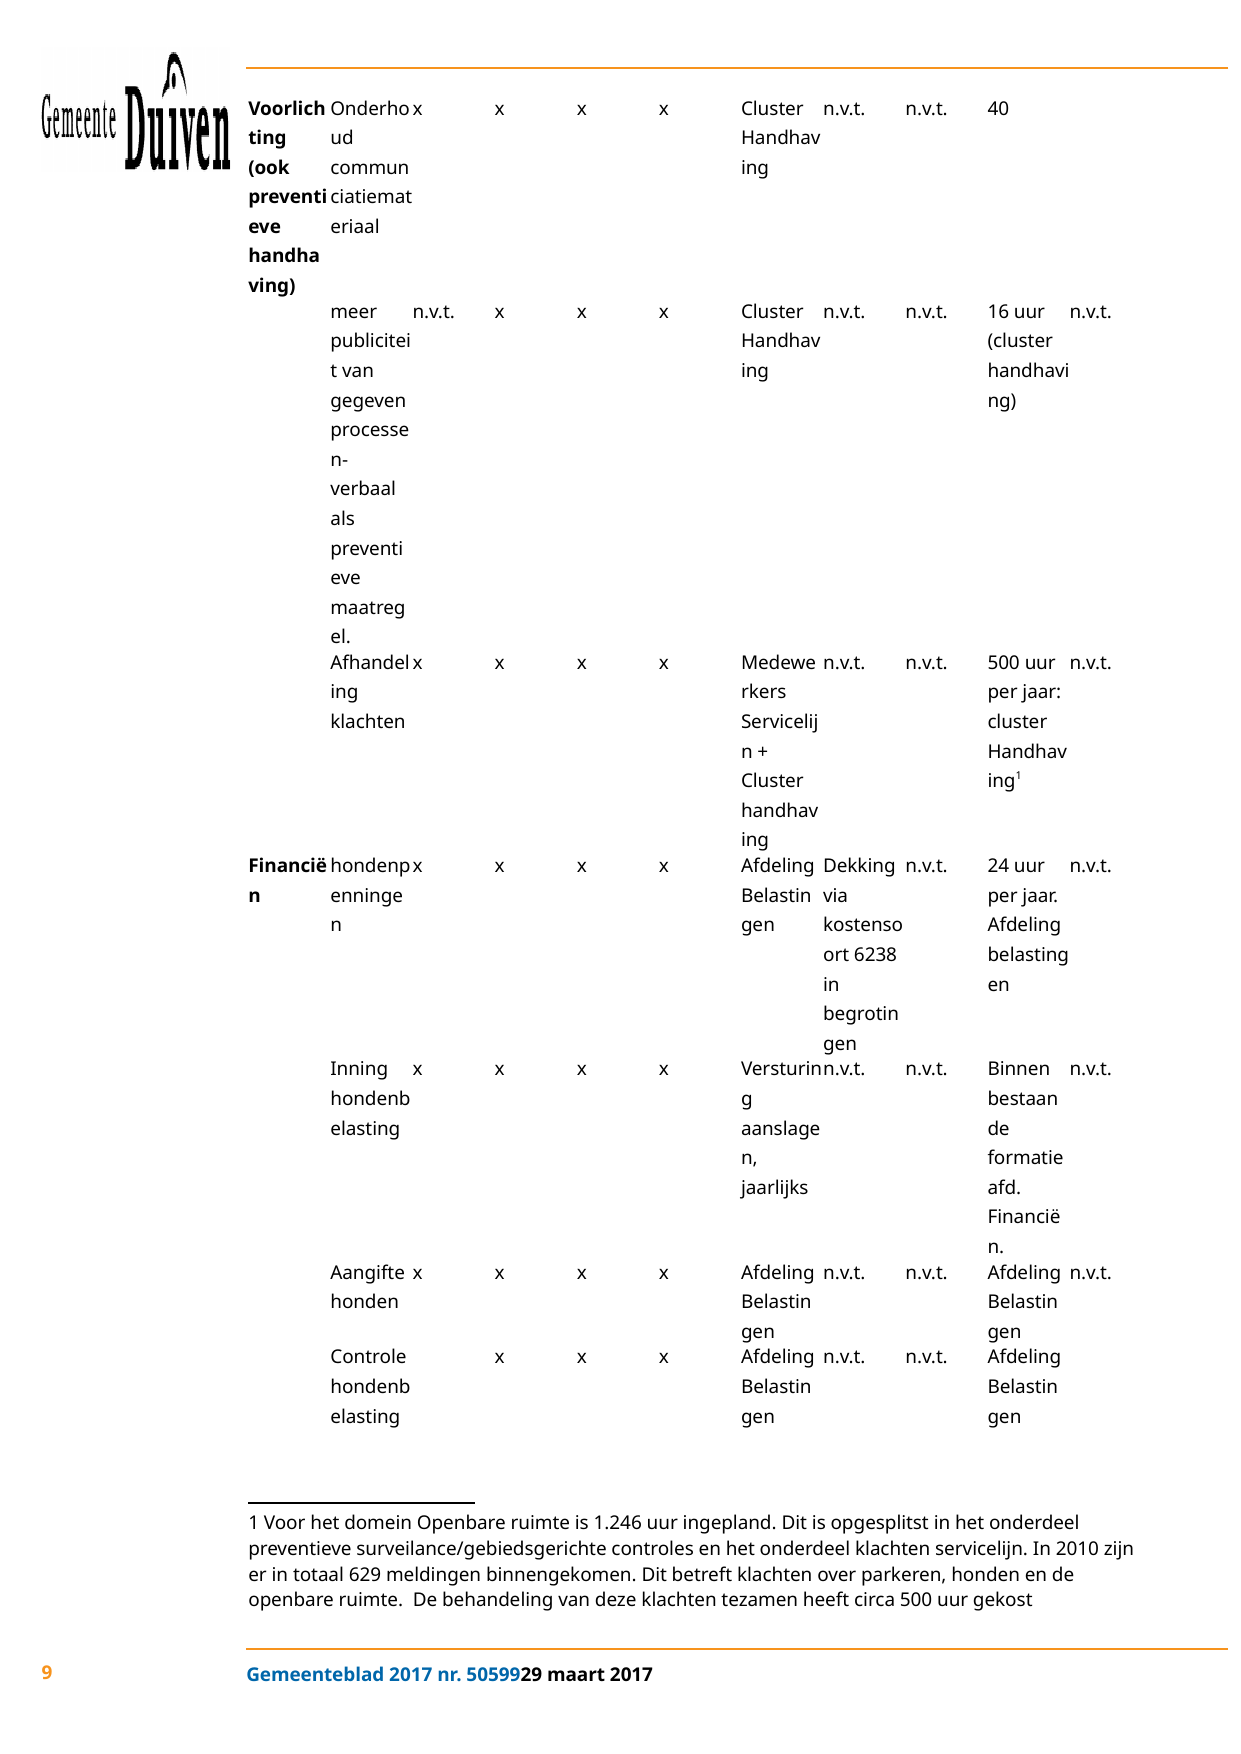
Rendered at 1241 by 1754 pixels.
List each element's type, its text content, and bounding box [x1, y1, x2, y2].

table_cell n.v.t. [823, 1259, 905, 1344]
table_cell Afdeling Belastingen [741, 853, 823, 1056]
table_cell x [659, 95, 741, 298]
table_cell Afdeling Belastingen [987, 1259, 1069, 1344]
table_cell n.v.t. [905, 1056, 987, 1259]
picture [41, 47, 231, 172]
table_cell x [412, 649, 494, 852]
table_cell x [577, 1056, 659, 1259]
table_cell [248, 1344, 330, 1429]
table_cell 24 uur per jaar. Afdeling belastingen [987, 853, 1069, 1056]
table_cell n.v.t. [823, 95, 905, 298]
table_cell Afhandeling klachten [330, 649, 412, 852]
table_cell x [659, 298, 741, 649]
table_cell Controle hondenbelasting [330, 1344, 412, 1429]
table_cell n.v.t. [823, 298, 905, 649]
table_cell n.v.t. [905, 853, 987, 1056]
table_cell x [577, 853, 659, 1056]
table_cell x [494, 649, 577, 852]
table_cell n.v.t. [905, 1344, 987, 1429]
table_cell [1069, 1344, 1152, 1429]
table_cell x [412, 1259, 494, 1344]
table_cell x [577, 298, 659, 649]
table_cell Inning hondenbelasting [330, 1056, 412, 1259]
table_cell Aangifte honden [330, 1259, 412, 1344]
table_cell n.v.t. [1069, 1259, 1152, 1344]
table_cell x [659, 853, 741, 1056]
table_cell Afdeling Belastingen [741, 1259, 823, 1344]
table_cell [248, 1056, 330, 1259]
table_cell n.v.t. [905, 95, 987, 298]
table_cell x [659, 649, 741, 852]
table_cell meer publiciteit van gegeven processen-verbaal als preventieve maatregel. [330, 298, 412, 649]
table_cell x [577, 1344, 659, 1429]
table_cell Dekking via kostensoort 6238 in begrotingen [823, 853, 905, 1056]
table_cell x [577, 95, 659, 298]
table_cell n.v.t. [1069, 853, 1152, 1056]
table_cell Cluster Handhaving [741, 95, 823, 298]
table_cell x [659, 1259, 741, 1344]
table_cell Financiën [248, 853, 330, 1056]
table_cell Versturing aanslagen, jaarlijks [741, 1056, 823, 1259]
table_cell x [412, 95, 494, 298]
table_cell [248, 298, 330, 649]
table_cell 500 uur per jaar: cluster Handhaving [987, 649, 1069, 852]
table_cell Onderhoud communciatiemateriaal [330, 95, 412, 298]
table_cell x [412, 853, 494, 1056]
table_cell Voorlichting (ook preventieve handhaving) [248, 95, 330, 298]
table_cell n.v.t. [1069, 1056, 1152, 1259]
table_cell n.v.t. [905, 298, 987, 649]
table_cell [412, 1344, 494, 1429]
table_cell [248, 649, 330, 852]
table_cell x [494, 1344, 577, 1429]
table_cell x [577, 649, 659, 852]
table_cell 40 [987, 95, 1069, 298]
table_cell Afdeling Belastingen [987, 1344, 1069, 1429]
table_cell x [494, 853, 577, 1056]
table_cell n.v.t. [823, 649, 905, 852]
table_cell x [412, 1056, 494, 1259]
table_cell Medewerkers Servicelijn + Cluster handhaving [741, 649, 823, 852]
table_cell n.v.t. [905, 649, 987, 852]
table_cell x [659, 1056, 741, 1259]
table_cell x [659, 1344, 741, 1429]
table_cell n.v.t. [1069, 298, 1152, 649]
table_cell x [577, 1259, 659, 1344]
table_cell [248, 1259, 330, 1344]
table_cell 16 uur (cluster handhaving) [987, 298, 1069, 649]
table_cell n.v.t. [412, 298, 494, 649]
table_cell hondenpenningen [330, 853, 412, 1056]
table_cell n.v.t. [823, 1344, 905, 1429]
table_cell n.v.t. [823, 1056, 905, 1259]
table_cell x [494, 1259, 577, 1344]
table_cell x [494, 1056, 577, 1259]
table_cell x [494, 95, 577, 298]
table_cell Binnen bestaande formatie afd. Financiën. [987, 1056, 1069, 1259]
table_cell Afdeling Belastingen [741, 1344, 823, 1429]
table_cell n.v.t. [905, 1259, 987, 1344]
table_cell Cluster Handhaving [741, 298, 823, 649]
table_cell [1069, 95, 1152, 298]
table_cell x [494, 298, 577, 649]
table_cell n.v.t. [1069, 649, 1152, 852]
